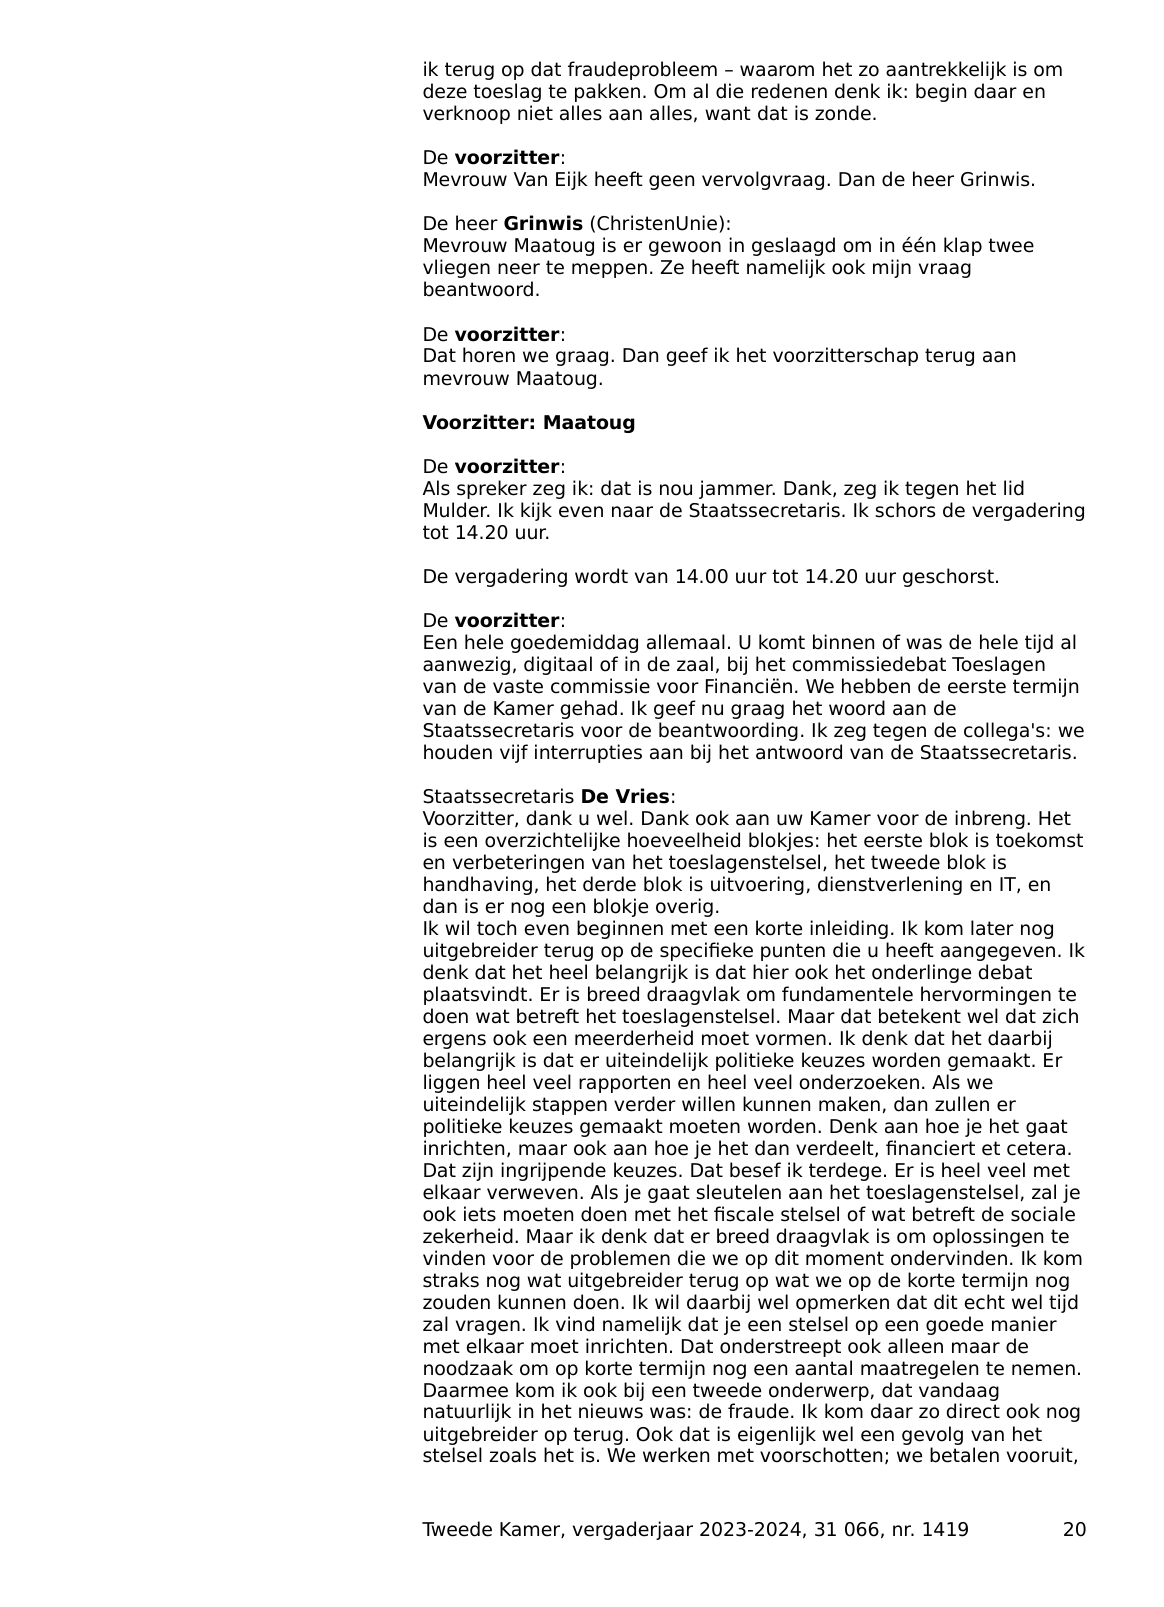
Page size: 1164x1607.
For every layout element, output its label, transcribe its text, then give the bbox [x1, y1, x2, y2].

text De voorzitter: [422, 610, 1087, 632]
text Voorzitter, dank u wel. Dank ook aan uw Kamer voor de inbreng. Het is een overzichtelijke hoeveelheid blokjes: het eerste blok is toekomst en verbeteringen van het toeslagenstelsel, het tweede blok is handhaving, het derde blok is uitvoering, dienstverlening en IT, en dan is er nog een blokje overig. [422, 808, 1087, 918]
text De vergadering wordt van 14.00 uur tot 14.20 uur geschorst. [422, 566, 1087, 588]
text De voorzitter: [422, 323, 1087, 345]
text De voorzitter: [422, 456, 1087, 478]
text Voorzitter: Maatoug [422, 412, 1087, 433]
text De voorzitter: [422, 147, 1087, 169]
text Als spreker zeg ik: dat is nou jammer. Dank, zeg ik tegen het lid Mulder. Ik kijk even naar de Staatssecretaris. Ik schors de vergadering tot 14.20 uur. [422, 478, 1087, 544]
text Dat horen we graag. Dan geef ik het voorzitterschap terug aan mevrouw Maatoug. [422, 345, 1087, 389]
text De heer Grinwis (ChristenUnie): [422, 213, 1087, 235]
text Daarmee kom ik ook bij een tweede onderwerp, dat vandaag natuurlijk in het nieuws was: de fraude. Ik kom daar zo direct ook nog uitgebreider op terug. Ook dat is eigenlijk wel een gevolg van het stelsel zoals het is. We werken met voorschotten; we betalen vooruit, [422, 1379, 1087, 1467]
text Staatssecretaris De Vries: [422, 786, 1087, 808]
text ik terug op dat fraudeprobleem – waarom het zo aantrekkelijk is om deze toeslag te pakken. Om al die redenen denk ik: begin daar en verknoop niet alles aan alles, want dat is zonde. [422, 59, 1087, 125]
text Een hele goedemiddag allemaal. U komt binnen of was de hele tijd al aanwezig, digitaal of in de zaal, bij het commissiedebat Toeslagen van de vaste commissie voor Financiën. We hebben de eerste termijn van de Kamer gehad. Ik geef nu graag het woord aan de Staatssecretaris voor de beantwoording. Ik zeg tegen de collega's: we houden vijf interrupties aan bij het antwoord van de Staatssecretaris. [422, 632, 1087, 764]
text Mevrouw Van Eijk heeft geen vervolgvraag. Dan de heer Grinwis. [422, 169, 1087, 191]
text Ik wil toch even beginnen met een korte inleiding. Ik kom later nog uitgebreider terug op de specifieke punten die u heeft aangegeven. Ik denk dat het heel belangrijk is dat hier ook het onderlinge debat plaatsvindt. Er is breed draagvlak om fundamentele hervormingen te doen wat betreft het toeslagenstelsel. Maar dat betekent wel dat zich ergens ook een meerderheid moet vormen. Ik denk dat het daarbij belangrijk is dat er uiteindelijk politieke keuzes worden gemaakt. Er liggen heel veel rapporten en heel veel onderzoeken. Als we uiteindelijk stappen verder willen kunnen maken, dan zullen er politieke keuzes gemaakt moeten worden. Denk aan hoe je het gaat inrichten, maar ook aan hoe je het dan verdeelt, financiert et cetera. Dat zijn ingrijpende keuzes. Dat besef ik terdege. Er is heel veel met elkaar verweven. Als je gaat sleutelen aan het toeslagenstelsel, zal je ook iets moeten doen met het fiscale stelsel of wat betreft de sociale zekerheid. Maar ik denk dat er breed draagvlak is om oplossingen te vinden voor de problemen die we op dit moment ondervinden. Ik kom straks nog wat uitgebreider terug op wat we op de korte termijn nog zouden kunnen doen. Ik wil daarbij wel opmerken dat dit echt wel tijd zal vragen. Ik vind namelijk dat je een stelsel op een goede manier met elkaar moet inrichten. Dat onderstreept ook alleen maar de noodzaak om op korte termijn nog een aantal maatregelen te nemen. [422, 918, 1087, 1379]
text Mevrouw Maatoug is er gewoon in geslaagd om in één klap twee vliegen neer te meppen. Ze heeft namelijk ook mijn vraag beantwoord. [422, 235, 1087, 301]
